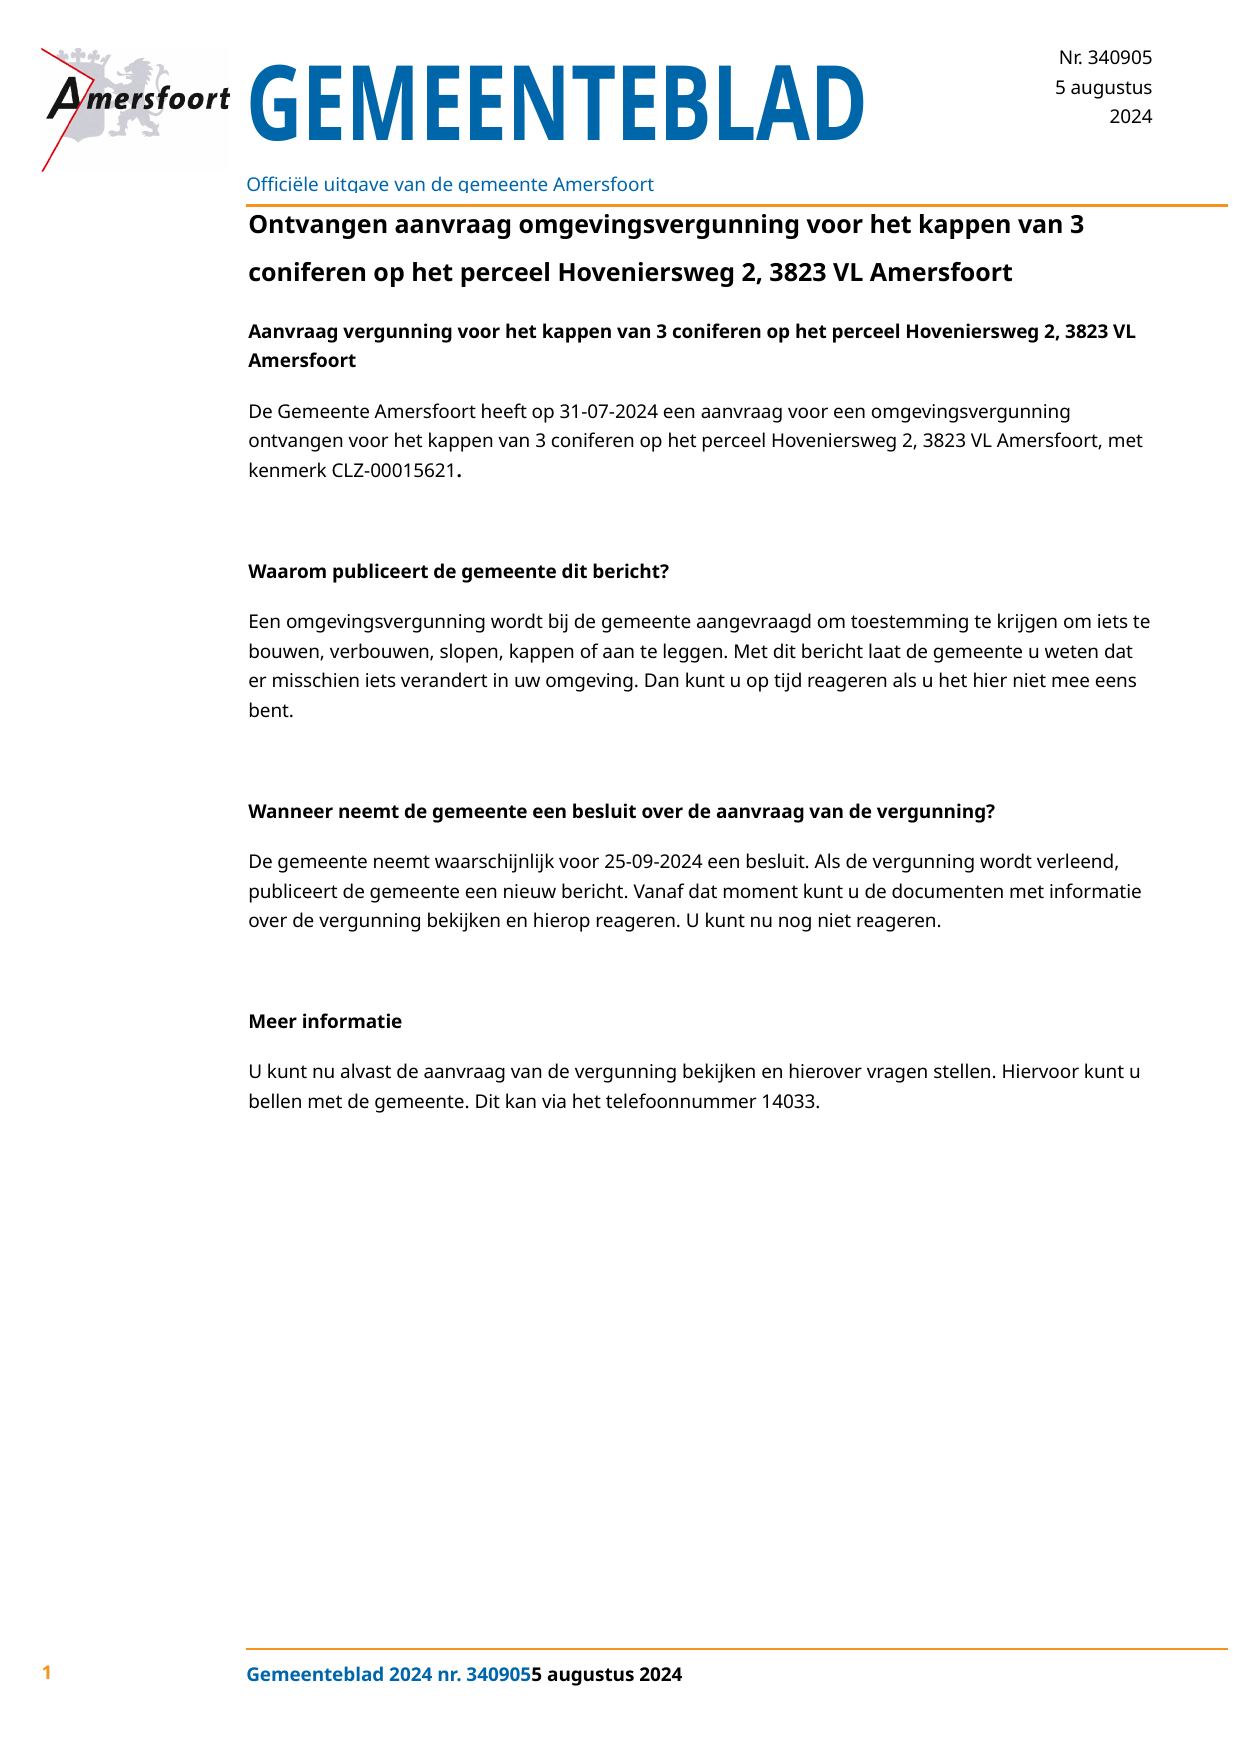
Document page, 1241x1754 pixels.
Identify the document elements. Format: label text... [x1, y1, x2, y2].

text Waarom publiceert de gemeente dit bericht? [248, 558, 1152, 584]
text De Gemeente Amersfoort heeft op 31-07-2024 een aanvraag voor een omgevingsvergunning ontvangen voor het kappen van 3 coniferen op het perceel Hoveniersweg 2, 3823 VL Amersfoort, met kenmerk CLZ-00015621. [248, 398, 1152, 483]
text Meer informatie [248, 1008, 1152, 1034]
text U kunt nu alvast de aanvraag van de vergunning bekijken en hierover vragen stellen. Hiervoor kunt u bellen met de gemeente. Dit kan via het telefoonnummer 14033. [248, 1059, 1152, 1114]
text Wanneer neemt de gemeente een besluit over de aanvraag van de vergunning? [248, 798, 1152, 824]
text Een omgevingsvergunning wordt bij de gemeente aangevraagd om toestemming te krijgen om iets te bouwen, verbouwen, slopen, kappen of aan te leggen. Met dit bericht laat de gemeente u weten dat er misschien iets verandert in uw omgeving. Dan kunt u op tijd reageren als u het hier niet mee eens bent. [248, 608, 1152, 723]
text Aanvraag vergunning voor het kappen van 3 coniferen op het perceel Hoveniersweg 2, 3823 VL Amersfoort [248, 318, 1152, 373]
picture [41, 47, 231, 172]
text De gemeente neemt waarschijnlijk voor 25-09-2024 een besluit. Als de vergunning wordt verleend, publiceert de gemeente een nieuw bericht. Vanaf dat moment kunt u de documenten met informatie over de vergunning bekijken en hierop reageren. U kunt nu nog niet reageren. [248, 848, 1152, 933]
text Ontvangen aanvraag omgevingsvergunning voor het kappen van 3 coniferen op het perceel Hoveniersweg 2, 3823 VL Amersfoort [248, 207, 1152, 288]
